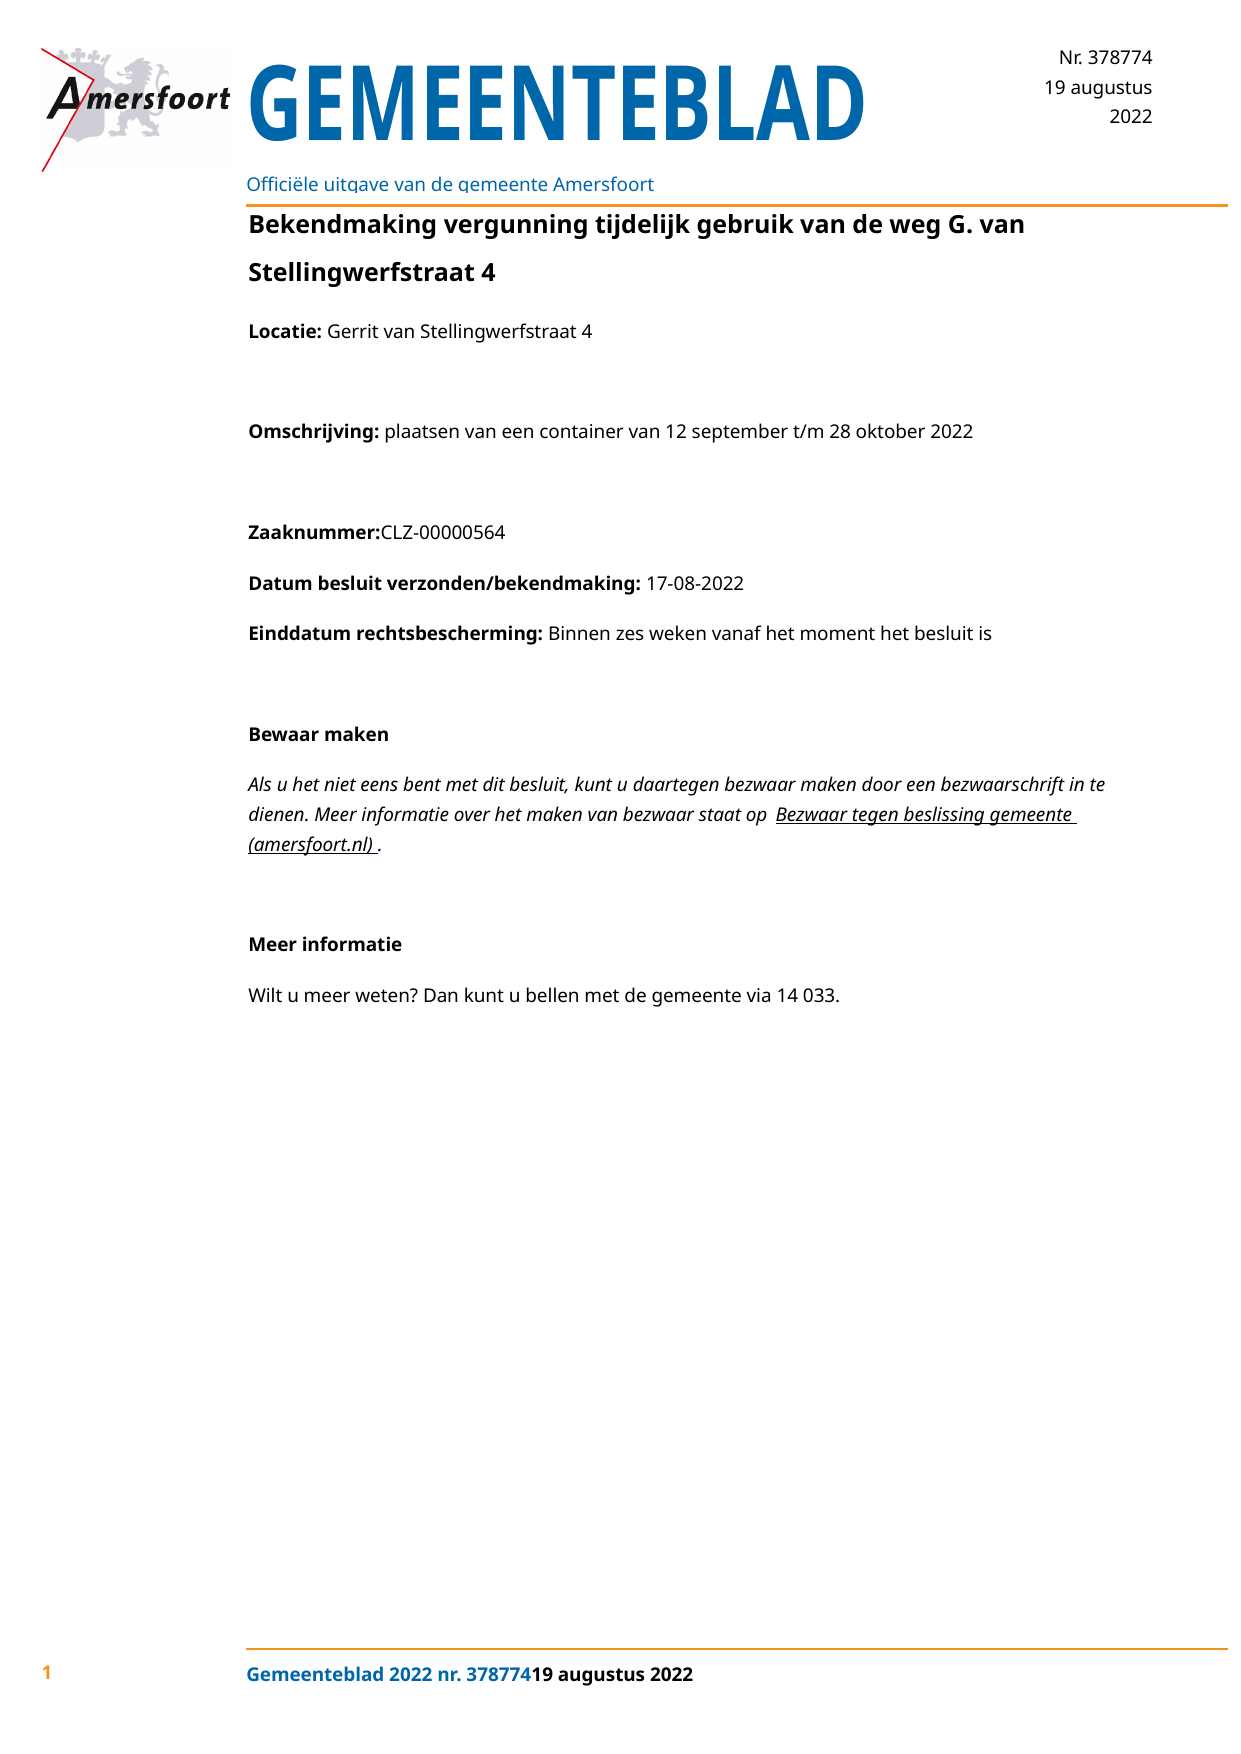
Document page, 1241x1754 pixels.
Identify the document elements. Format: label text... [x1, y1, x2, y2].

text Omschrijving: plaatsen van een container van 12 september t/m 28 oktober 2022 [248, 419, 1152, 444]
text Locatie: Gerrit van Stellingwerfstraat 4 [248, 318, 1152, 344]
text Einddatum rechtsbescherming: Binnen zes weken vanaf het moment het besluit is [248, 620, 1152, 646]
text Datum besluit verzonden/bekendmaking: 17-08-2022 [248, 570, 1152, 596]
text Als u het niet eens bent met dit besluit, kunt u daartegen bezwaar maken door een bezwaarschrift in te dienen. Meer informatie over het maken van bezwaar staat op Bezwaar tegen beslissing gemeente (amersfoort.nl) . [248, 772, 1152, 857]
text Bekendmaking vergunning tijdelijk gebruik van de weg G. van Stellingwerfstraat 4 [248, 207, 1152, 288]
text Meer informatie [248, 932, 1152, 957]
text Bewaar maken [248, 721, 1152, 747]
text Wilt u meer weten? Dan kunt u bellen met de gemeente via 14 033. [248, 982, 1152, 1008]
text Zaaknummer:CLZ-00000564 [248, 519, 1152, 545]
picture [41, 47, 231, 172]
